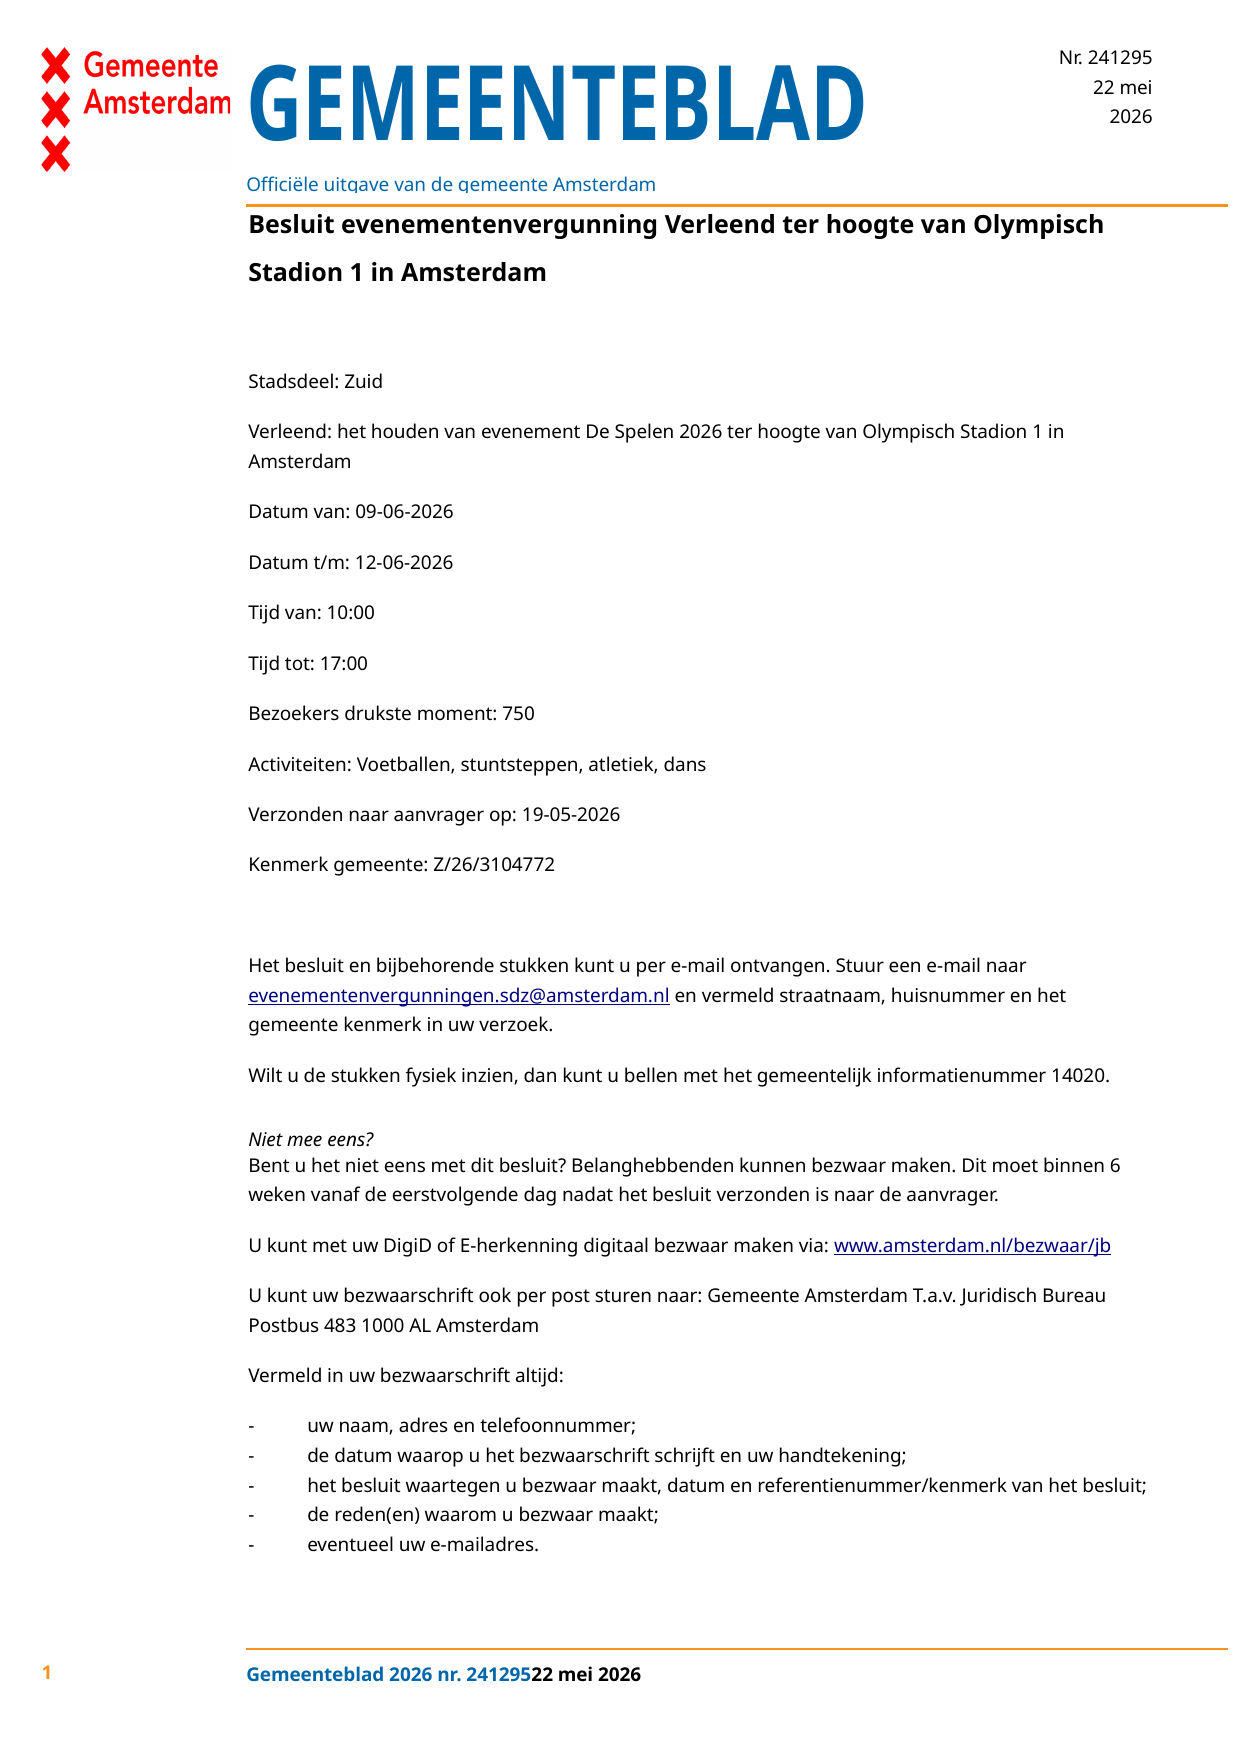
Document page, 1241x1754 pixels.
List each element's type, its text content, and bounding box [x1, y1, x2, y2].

text Kenmerk gemeente: Z/26/3104772 [248, 852, 1152, 877]
text Tijd tot: 17:00 [248, 650, 1152, 676]
text Wilt u de stukken fysiek inzien, dan kunt u bellen met het gemeentelijk informatienummer 14020. [248, 1062, 1152, 1088]
list het besluit waartegen u bezwaar maakt, datum en referentienummer/kenmerk van het besluit; [248, 1472, 1152, 1497]
text Bezoekers drukste moment: 750 [248, 700, 1152, 726]
text Datum van: 09-06-2026 [248, 499, 1152, 524]
list de datum waarop u het bezwaarschrift schrijft en uw handtekening; [248, 1442, 1152, 1468]
text Het besluit en bijbehorende stukken kunt u per e-mail ontvangen. Stuur een e-mail naar evenementenvergunningen.sdz@amsterdam.nl en vermeld straatnaam, huisnummer en het gemeente kenmerk in uw verzoek. [248, 952, 1152, 1037]
text Bent u het niet eens met dit besluit? Belanghebbenden kunnen bezwaar maken. Dit moet binnen 6 weken vanaf de eerstvolgende dag nadat het besluit verzonden is naar de aanvrager. [248, 1152, 1152, 1207]
text Verzonden naar aanvrager op: 19-05-2026 [248, 801, 1152, 827]
picture [41, 47, 231, 172]
text Vermeld in uw bezwaarschrift altijd: [248, 1362, 1152, 1388]
text U kunt met uw DigiD of E-herkenning digitaal bezwaar maken via: www.amsterdam.nl/bezwaar/jb [248, 1232, 1152, 1257]
text Tijd van: 10:00 [248, 599, 1152, 625]
text Stadsdeel: Zuid [248, 368, 1152, 394]
text Niet mee eens? [248, 1126, 1152, 1152]
text Besluit evenementenvergunning Verleend ter hoogte van Olympisch Stadion 1 in Amsterdam [248, 207, 1152, 288]
text Datum t/m: 12-06-2026 [248, 549, 1152, 575]
list eventueel uw e-mailadres. [248, 1531, 1152, 1557]
text Verleend: het houden van evenement De Spelen 2026 ter hoogte van Olympisch Stadion 1 in Amsterdam [248, 419, 1152, 474]
text Activiteiten: Voetballen, stuntsteppen, atletiek, dans [248, 751, 1152, 777]
list de reden(en) waarom u bezwaar maakt; [248, 1501, 1152, 1527]
text U kunt uw bezwaarschrift ook per post sturen naar: Gemeente Amsterdam T.a.v. Juridisch Bureau Postbus 483 1000 AL Amsterdam [248, 1282, 1152, 1337]
list uw naam, adres en telefoonnummer; [248, 1413, 1152, 1438]
